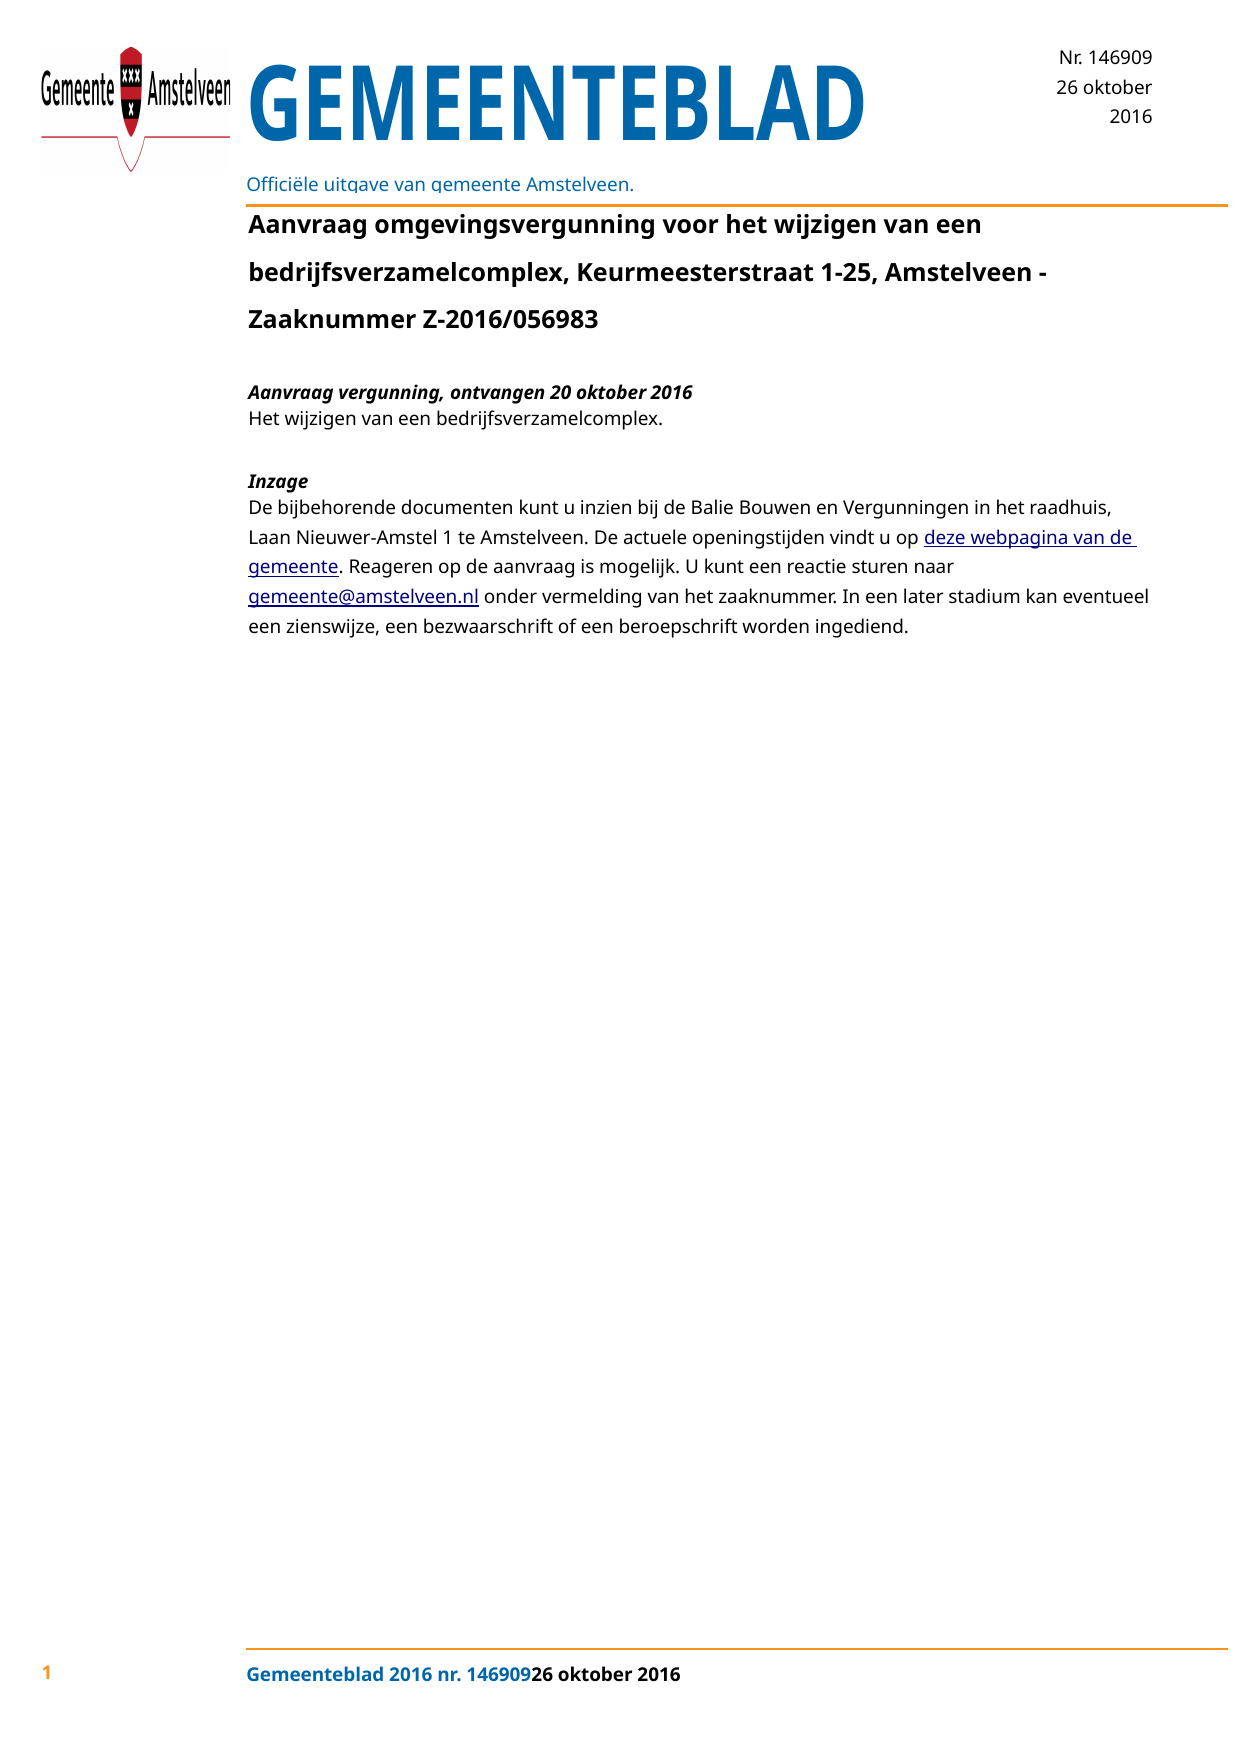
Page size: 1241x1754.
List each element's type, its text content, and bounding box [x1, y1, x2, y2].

text Inzage [248, 469, 1152, 494]
text Aanvraag omgevingsvergunning voor het wijzigen van een bedrijfsverzamelcomplex, Keurmeesterstraat 1-25, Amstelveen - Zaaknummer Z-2016/056983 [248, 207, 1152, 336]
text De bijbehorende documenten kunt u inzien bij de Balie Bouwen en Vergunningen in het raadhuis, Laan Nieuwer-Amstel 1 te Amstelveen. De actuele openingstijden vindt u op deze webpagina van de gemeente. Reageren op de aanvraag is mogelijk. U kunt een reactie sturen naar gemeente@amstelveen.nl onder vermelding van het zaaknummer. In een later stadium kan eventueel een zienswijze, een bezwaarschrift of een beroepschrift worden ingediend. [248, 494, 1152, 638]
text Het wijzigen van een bedrijfsverzamelcomplex. [248, 405, 1152, 431]
text Aanvraag vergunning, ontvangen 20 oktober 2016 [248, 379, 1152, 405]
picture [41, 47, 231, 172]
